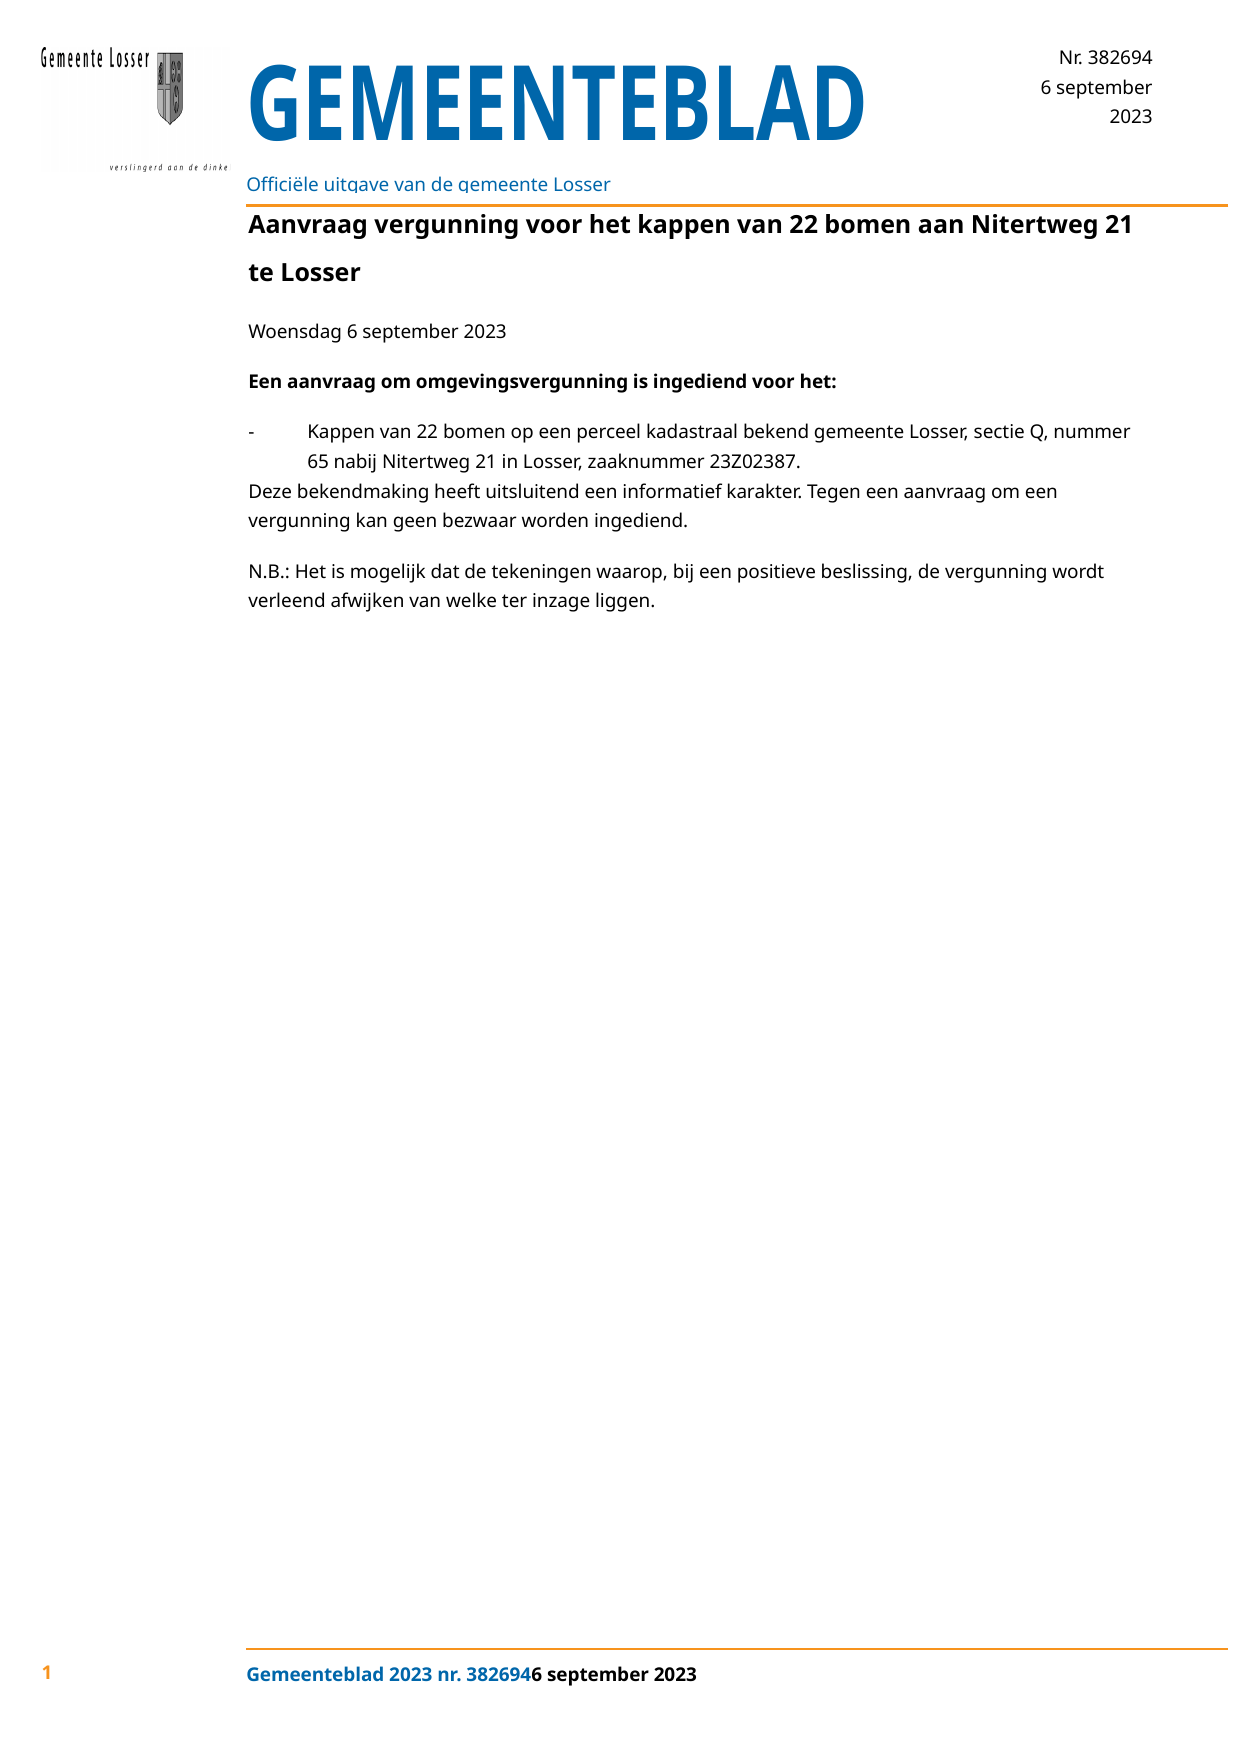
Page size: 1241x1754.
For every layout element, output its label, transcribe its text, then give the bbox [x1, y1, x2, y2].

text Woensdag 6 september 2023 [248, 318, 1152, 344]
text Een aanvraag om omgevingsvergunning is ingediend voor het: [248, 368, 1152, 394]
list Kappen van 22 bomen op een perceel kadastraal bekend gemeente Losser, sectie Q, nummer 65 nabij Nitertweg 21 in Losser, zaaknummer 23Z02387. [248, 419, 1152, 474]
picture [41, 47, 231, 172]
text Deze bekendmaking heeft uitsluitend een informatief karakter. Tegen een aanvraag om een vergunning kan geen bezwaar worden ingediend. [248, 478, 1152, 533]
text Aanvraag vergunning voor het kappen van 22 bomen aan Nitertweg 21 te Losser [248, 207, 1152, 288]
text N.B.: Het is mogelijk dat de tekeningen waarop, bij een positieve beslissing, de vergunning wordt verleend afwijken van welke ter inzage liggen. [248, 558, 1152, 613]
